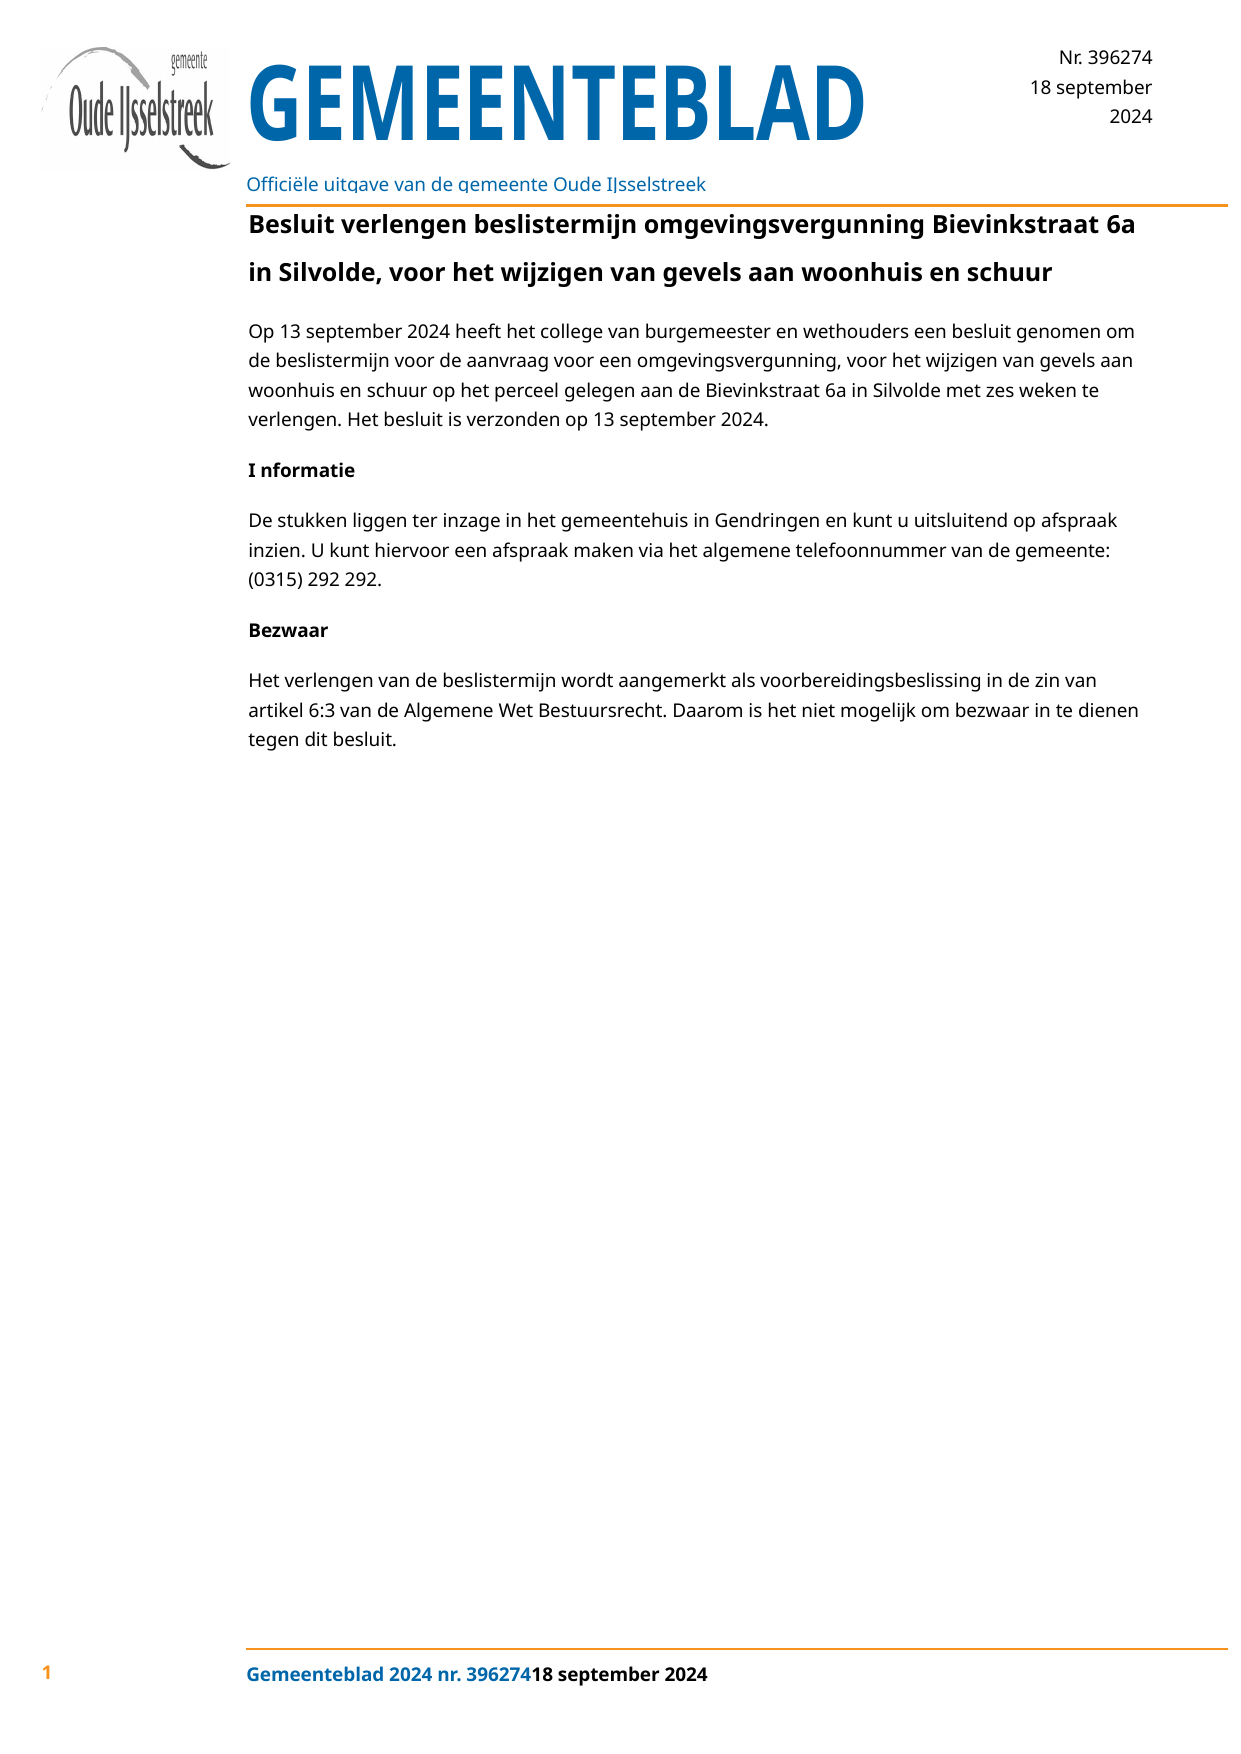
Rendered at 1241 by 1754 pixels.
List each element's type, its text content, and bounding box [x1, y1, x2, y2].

text Besluit verlengen beslistermijn omgevingsvergunning Bievinkstraat 6a in Silvolde, voor het wijzigen van gevels aan woonhuis en schuur [248, 207, 1152, 288]
text Op 13 september 2024 heeft het college van burgemeester en wethouders een besluit genomen om de beslistermijn voor de aanvraag voor een omgevingsvergunning, voor het wijzigen van gevels aan woonhuis en schuur op het perceel gelegen aan de Bievinkstraat 6a in Silvolde met zes weken te verlengen. Het besluit is verzonden op 13 september 2024. [248, 318, 1152, 432]
text De stukken liggen ter inzage in het gemeentehuis in Gendringen en kunt u uitsluitend op afspraak inzien. U kunt hiervoor een afspraak maken via het algemene telefoonnummer van de gemeente: (0315) 292 292. [248, 507, 1152, 592]
picture [41, 47, 231, 172]
text I nformatie [248, 457, 1152, 483]
text Het verlengen van de beslistermijn wordt aangemerkt als voorbereidingsbeslissing in de zin van artikel 6:3 van de Algemene Wet Bestuursrecht. Daarom is het niet mogelijk om bezwaar in te dienen tegen dit besluit. [248, 667, 1152, 752]
text Bezwaar [248, 617, 1152, 643]
